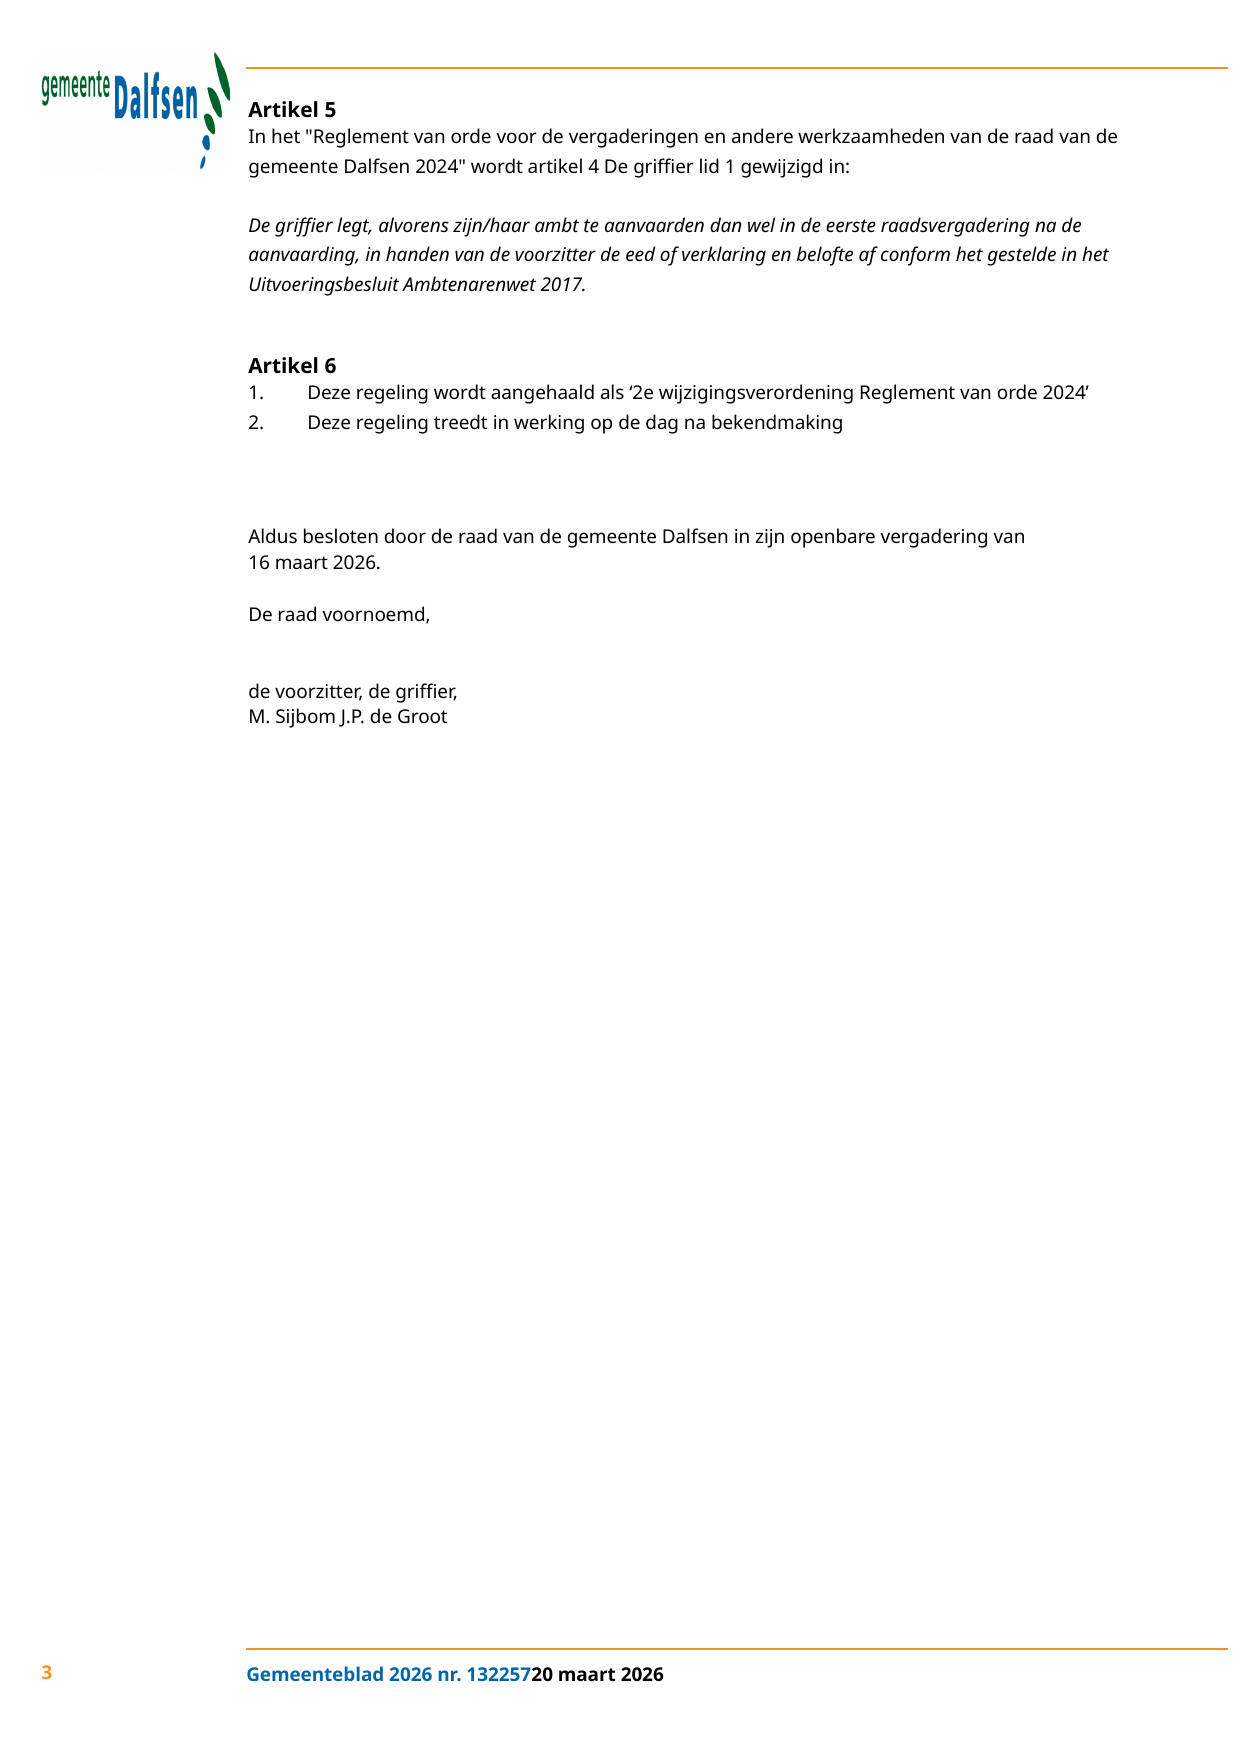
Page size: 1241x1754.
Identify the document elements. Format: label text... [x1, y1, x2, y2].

text De griffier legt, alvorens zijn/haar ambt te aanvaarden dan wel in de eerste raadsvergadering na de aanvaarding, in handen van de voorzitter de eed of verklaring en belofte af conform het gestelde in het Uitvoeringsbesluit Ambtenarenwet 2017. [248, 212, 1152, 297]
list Deze regeling treedt in werking op de dag na bekendmaking [248, 409, 1152, 435]
text 16 maart 2026. [248, 549, 1152, 575]
list Deze regeling wordt aangehaald als ‘2e wijzigingsverordening Reglement van orde 2024’ [248, 379, 1152, 405]
text Aldus besloten door de raad van de gemeente Dalfsen in zijn openbare vergadering van [248, 524, 1152, 549]
text de voorzitter, de griffier, [248, 678, 1152, 704]
text De raad voornoemd, [248, 601, 1152, 627]
text Artikel 6 [248, 351, 1152, 379]
text In het "Reglement van orde voor de vergaderingen en andere werkzaamheden van de raad van de gemeente Dalfsen 2024" wordt artikel 4 De griffier lid 1 gewijzigd in: [248, 123, 1152, 178]
picture [41, 47, 231, 172]
text M. Sijbom J.P. de Groot [248, 704, 1152, 729]
text Artikel 5 [248, 95, 1152, 123]
